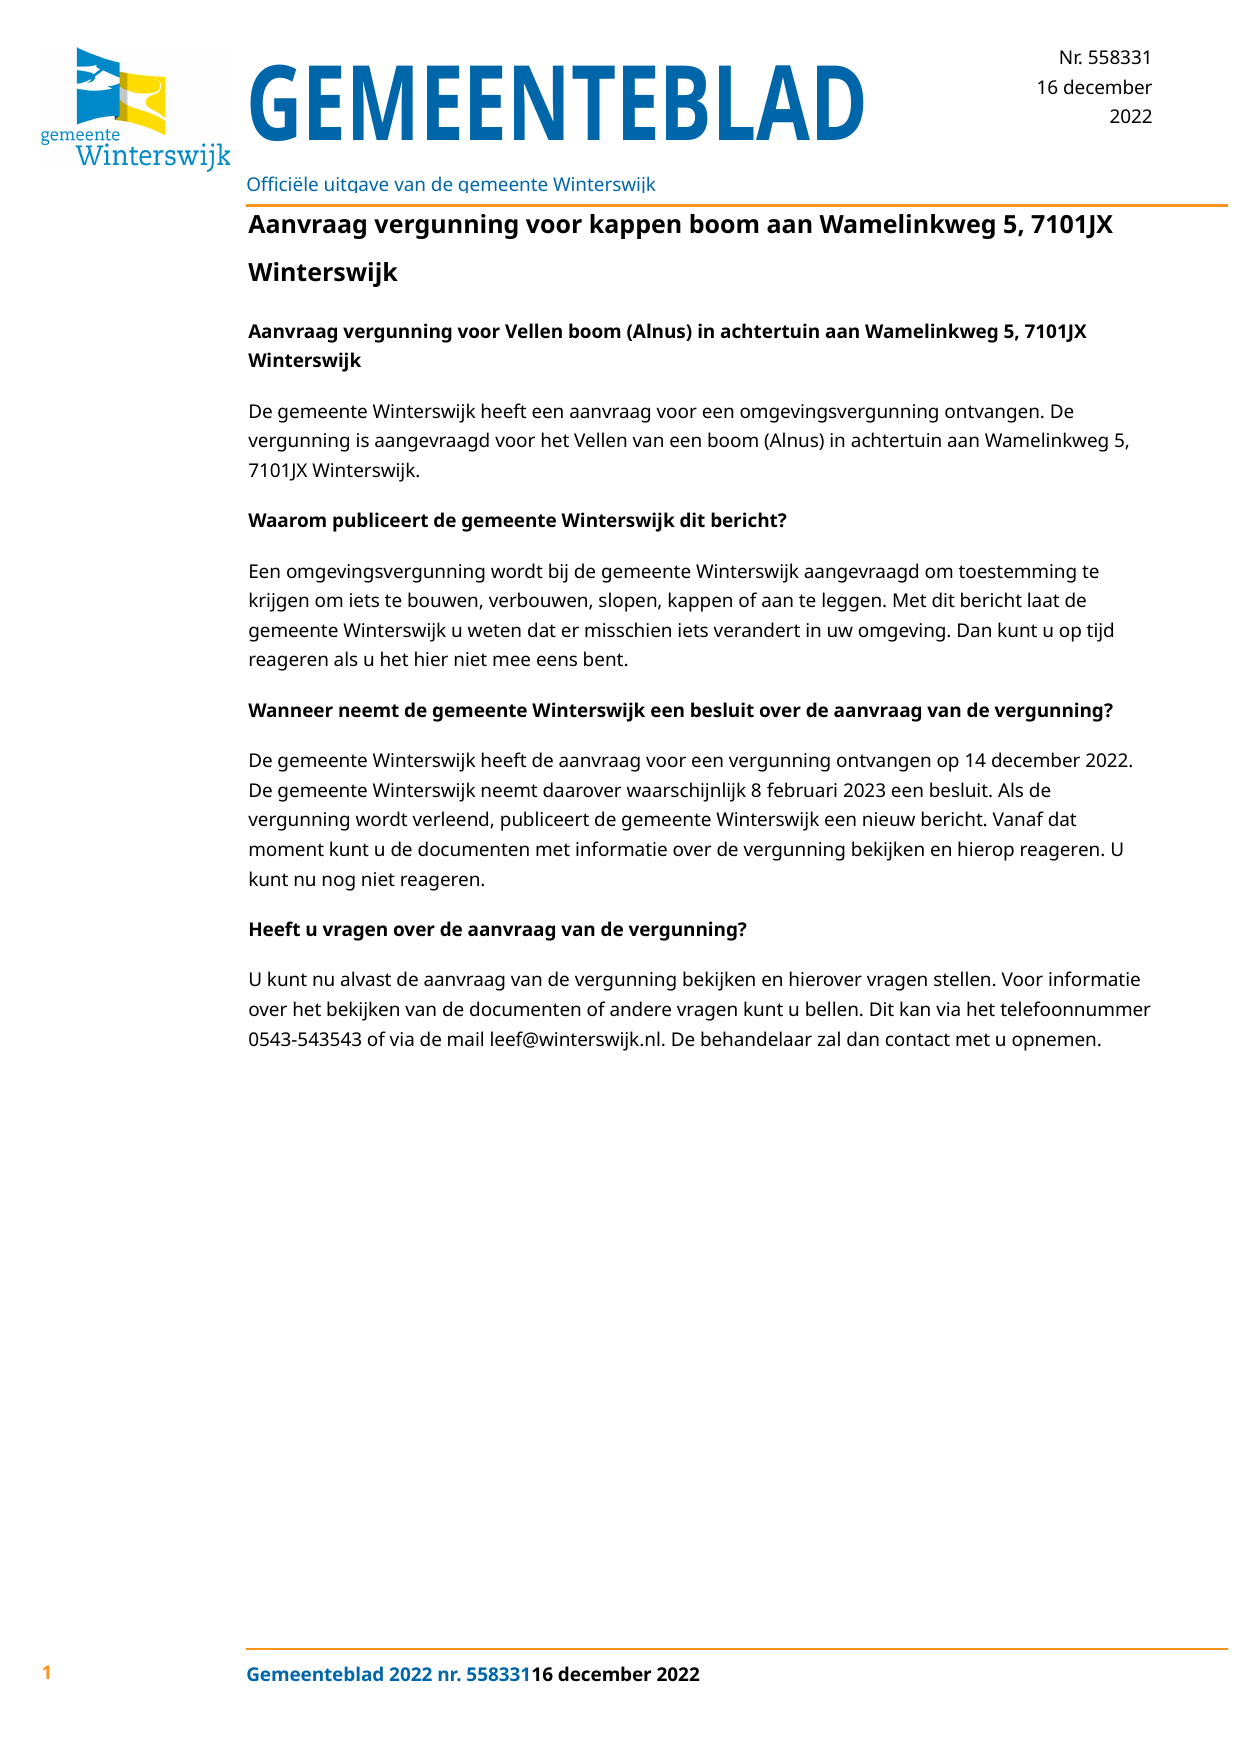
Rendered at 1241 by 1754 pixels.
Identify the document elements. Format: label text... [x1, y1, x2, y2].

text U kunt nu alvast de aanvraag van de vergunning bekijken en hierover vragen stellen. Voor informatie over het bekijken van de documenten of andere vragen kunt u bellen. Dit kan via het telefoonnummer 0543-543543 of via de mail leef@winterswijk.nl. De behandelaar zal dan contact met u opnemen. [248, 967, 1152, 1052]
picture [41, 47, 231, 172]
text Een omgevingsvergunning wordt bij de gemeente Winterswijk aangevraagd om toestemming te krijgen om iets te bouwen, verbouwen, slopen, kappen of aan te leggen. Met dit bericht laat de gemeente Winterswijk u weten dat er misschien iets verandert in uw omgeving. Dan kunt u op tijd reageren als u het hier niet mee eens bent. [248, 558, 1152, 672]
text Aanvraag vergunning voor kappen boom aan Wamelinkweg 5, 7101JX Winterswijk [248, 207, 1152, 288]
picture [225, 153, 231, 162]
text Aanvraag vergunning voor Vellen boom (Alnus) in achtertuin aan Wamelinkweg 5, 7101JX Winterswijk [248, 318, 1152, 373]
text Wanneer neemt de gemeente Winterswijk een besluit over de aanvraag van de vergunning? [248, 697, 1152, 723]
text De gemeente Winterswijk heeft een aanvraag voor een omgevingsvergunning ontvangen. De vergunning is aangevraagd voor het Vellen van een boom (Alnus) in achtertuin aan Wamelinkweg 5, 7101JX Winterswijk. [248, 398, 1152, 483]
text Waarom publiceert de gemeente Winterswijk dit bericht? [248, 507, 1152, 533]
text Heeft u vragen over de aanvraag van de vergunning? [248, 916, 1152, 942]
text De gemeente Winterswijk heeft de aanvraag voor een vergunning ontvangen op 14 december 2022. De gemeente Winterswijk neemt daarover waarschijnlijk 8 februari 2023 een besluit. Als de vergunning wordt verleend, publiceert de gemeente Winterswijk een nieuw bericht. Vanaf dat moment kunt u de documenten met informatie over de vergunning bekijken en hierop reageren. U kunt nu nog niet reageren. [248, 747, 1152, 892]
